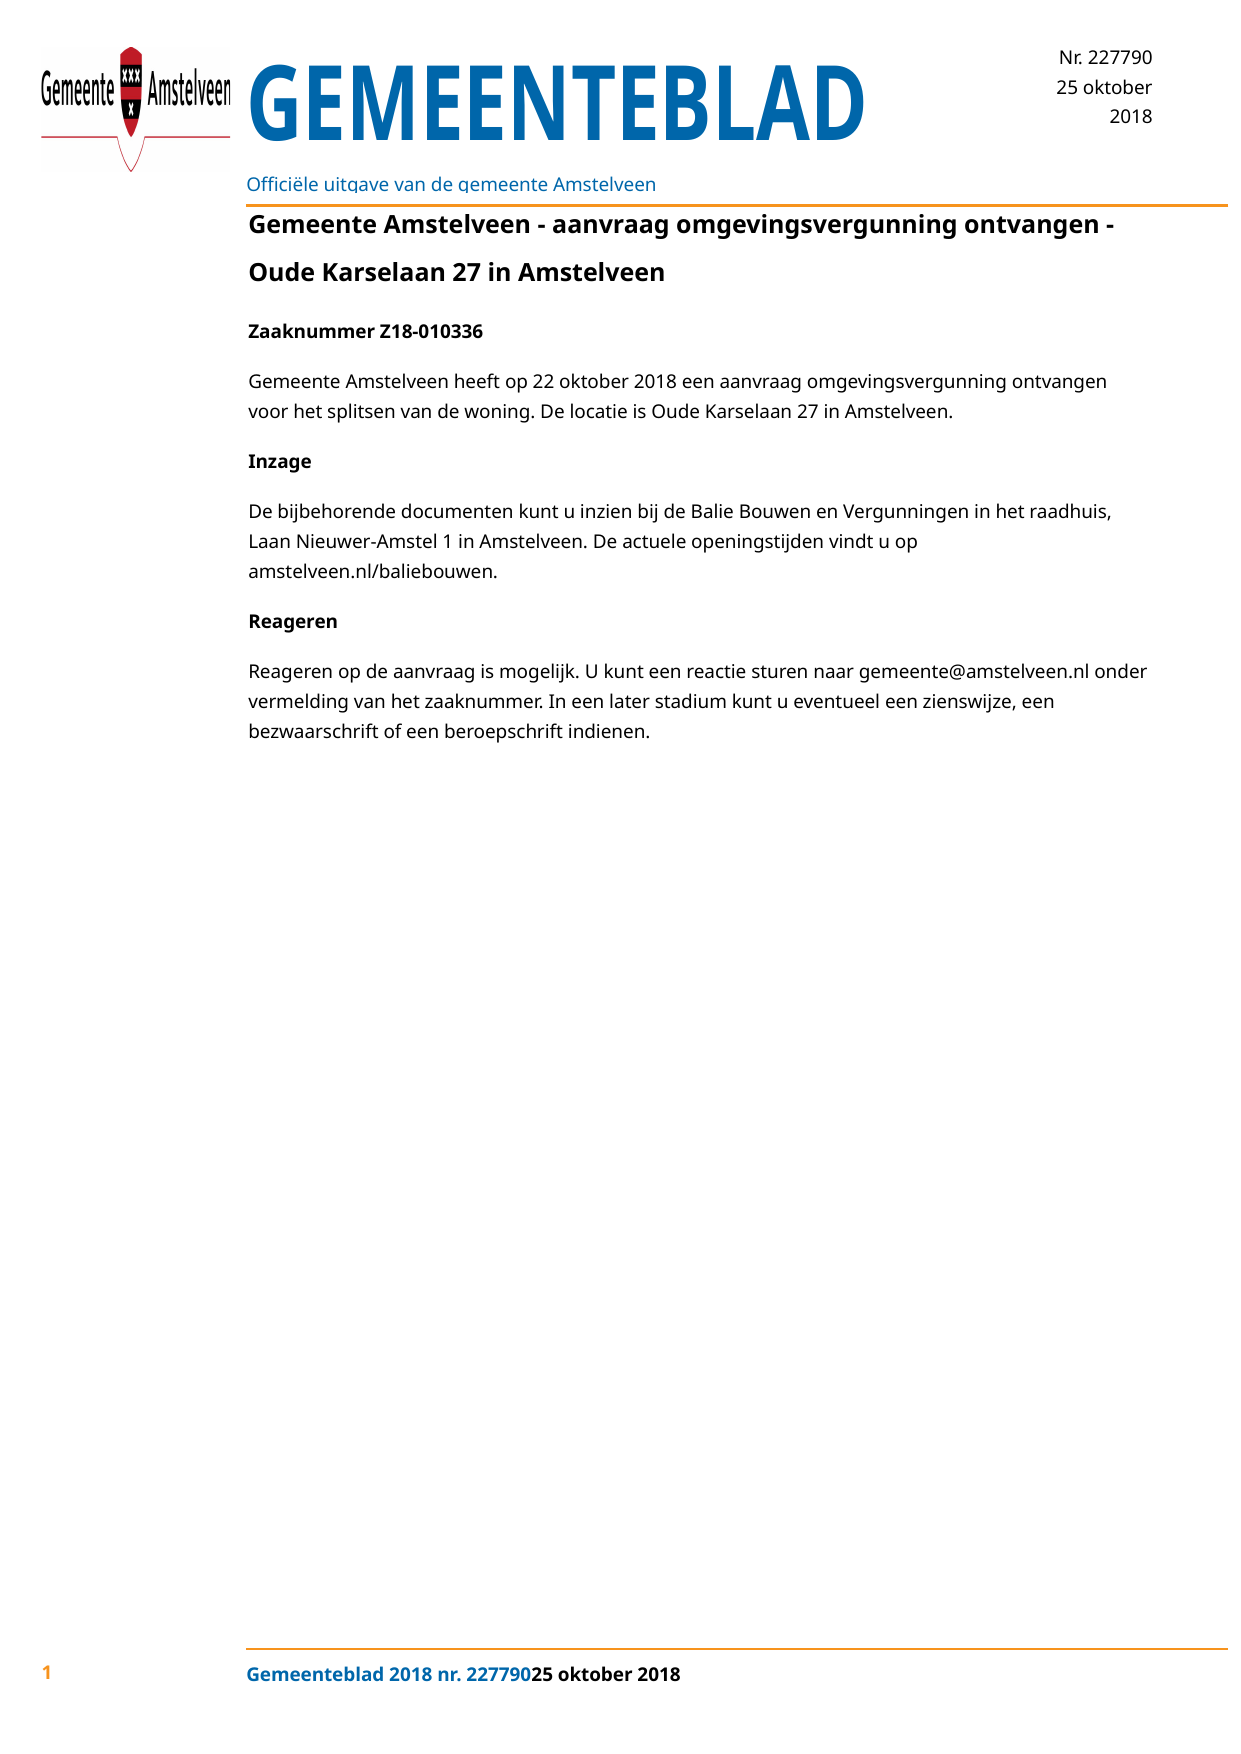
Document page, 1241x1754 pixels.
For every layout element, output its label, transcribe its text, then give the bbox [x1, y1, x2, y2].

text Reageren op de aanvraag is mogelijk. U kunt een reactie sturen naar gemeente@amstelveen.nl onder vermelding van het zaaknummer. In een later stadium kunt u eventueel een zienswijze, een bezwaarschrift of een beroepschrift indienen. [248, 659, 1152, 744]
text Gemeente Amstelveen heeft op 22 oktober 2018 een aanvraag omgevingsvergunning ontvangen voor het splitsen van de woning. De locatie is Oude Karselaan 27 in Amstelveen. [248, 368, 1152, 424]
picture [41, 47, 231, 172]
text Reageren [248, 608, 1152, 634]
text De bijbehorende documenten kunt u inzien bij de Balie Bouwen en Vergunningen in het raadhuis, Laan Nieuwer-Amstel 1 in Amstelveen. De actuele openingstijden vindt u op amstelveen.nl/baliebouwen. [248, 499, 1152, 584]
text Gemeente Amstelveen - aanvraag omgevingsvergunning ontvangen - Oude Karselaan 27 in Amstelveen [248, 207, 1152, 288]
text Inzage [248, 448, 1152, 474]
text Zaaknummer Z18-010336 [248, 318, 1152, 344]
